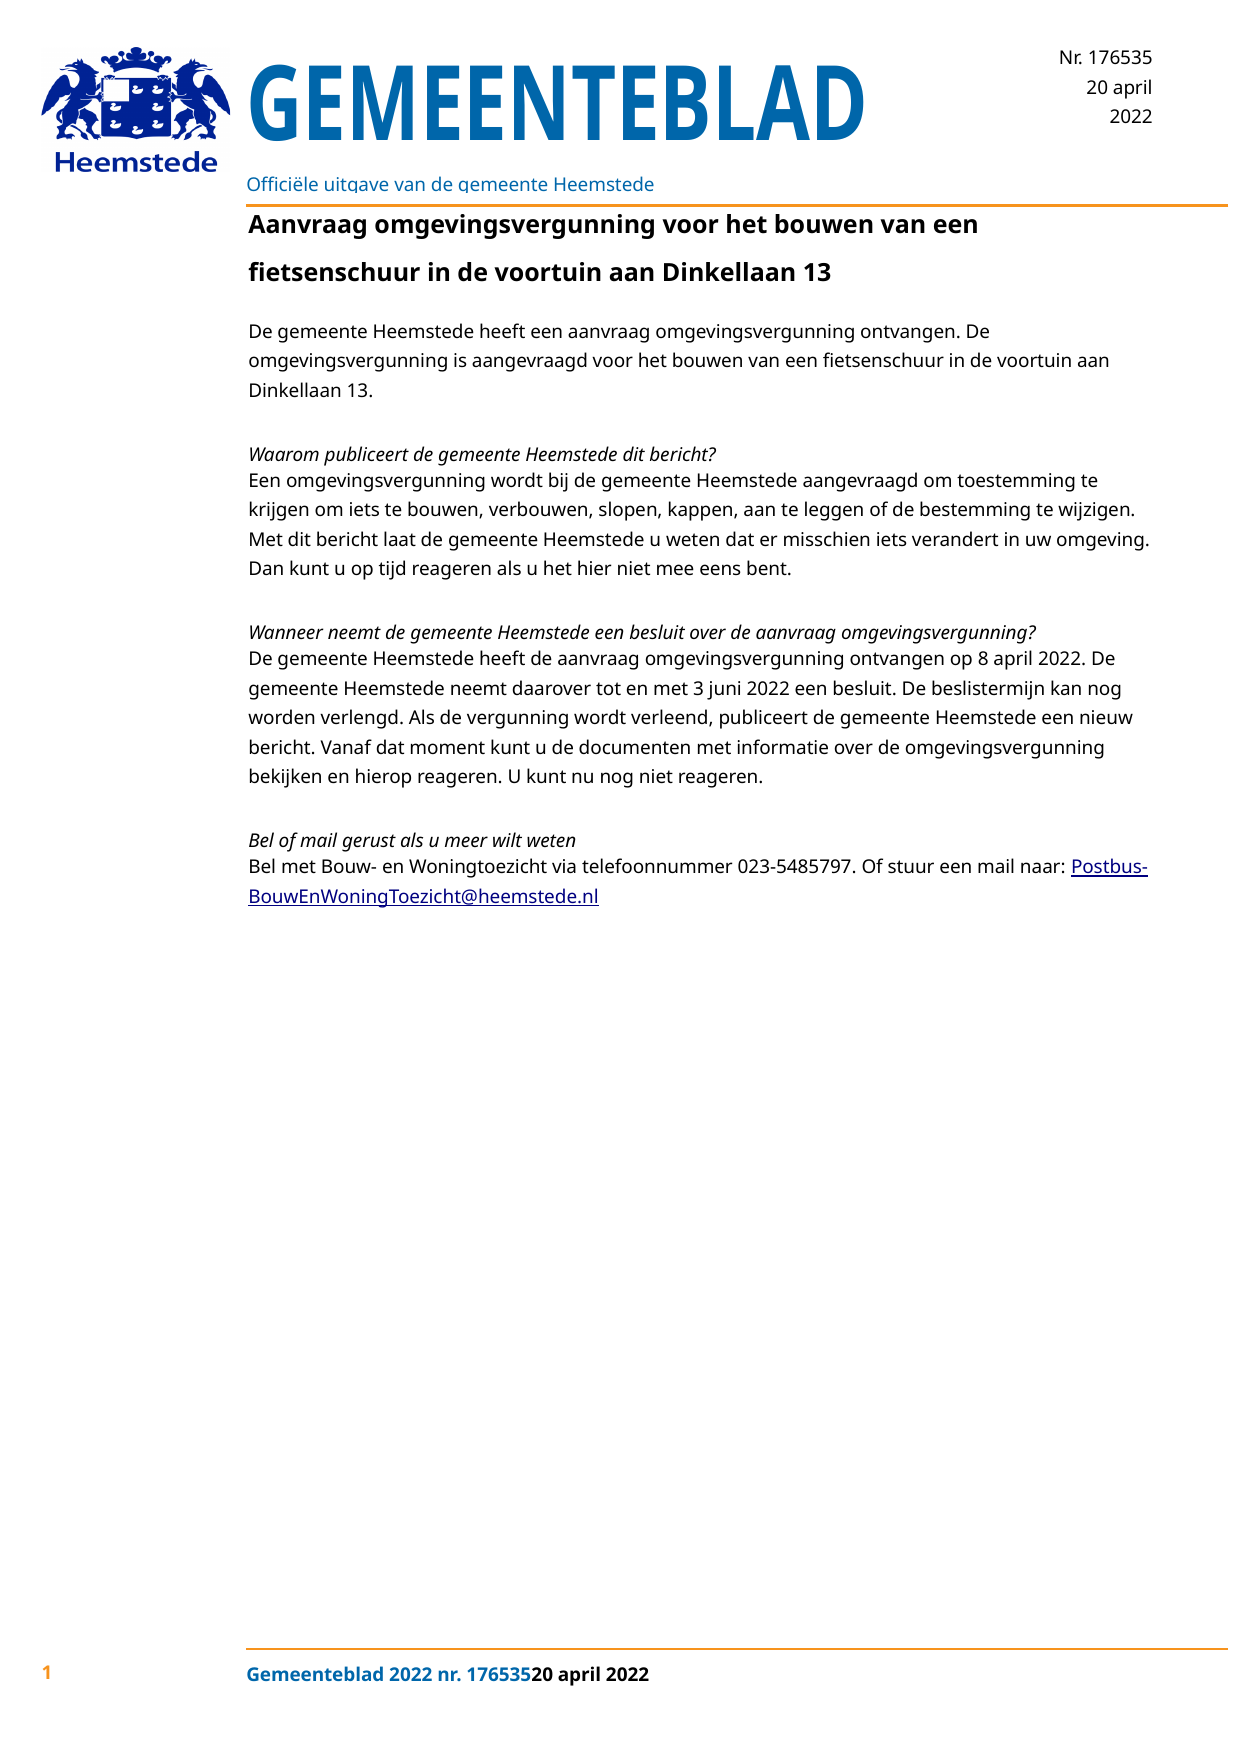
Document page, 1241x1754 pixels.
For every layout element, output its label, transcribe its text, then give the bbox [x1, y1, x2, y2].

text Bel of mail gerust als u meer wilt weten [248, 827, 1152, 853]
text Waarom publiceert de gemeente Heemstede dit bericht? [248, 441, 1152, 467]
text Aanvraag omgevingsvergunning voor het bouwen van een fietsenschuur in de voortuin aan Dinkellaan 13 [248, 207, 1152, 288]
picture [41, 47, 231, 172]
text Bel met Bouw- en Woningtoezicht via telefoonnummer 023-5485797. Of stuur een mail naar: Postbus-BouwEnWoningToezicht@heemstede.nl [248, 853, 1152, 908]
text Wanneer neemt de gemeente Heemstede een besluit over de aanvraag omgevingsvergunning? [248, 619, 1152, 645]
text De gemeente Heemstede heeft de aanvraag omgevingsvergunning ontvangen op 8 april 2022. De gemeente Heemstede neemt daarover tot en met 3 juni 2022 een besluit. De beslistermijn kan nog worden verlengd. Als de vergunning wordt verleend, publiceert de gemeente Heemstede een nieuw bericht. Vanaf dat moment kunt u de documenten met informatie over de omgevingsvergunning bekijken en hierop reageren. U kunt nu nog niet reageren. [248, 645, 1152, 789]
text Een omgevingsvergunning wordt bij de gemeente Heemstede aangevraagd om toestemming te krijgen om iets te bouwen, verbouwen, slopen, kappen, aan te leggen of de bestemming te wijzigen. Met dit bericht laat de gemeente Heemstede u weten dat er misschien iets verandert in uw omgeving. Dan kunt u op tijd reageren als u het hier niet mee eens bent. [248, 467, 1152, 581]
text De gemeente Heemstede heeft een aanvraag omgevingsvergunning ontvangen. De omgevingsvergunning is aangevraagd voor het bouwen van een fietsenschuur in de voortuin aan Dinkellaan 13. [248, 318, 1152, 403]
